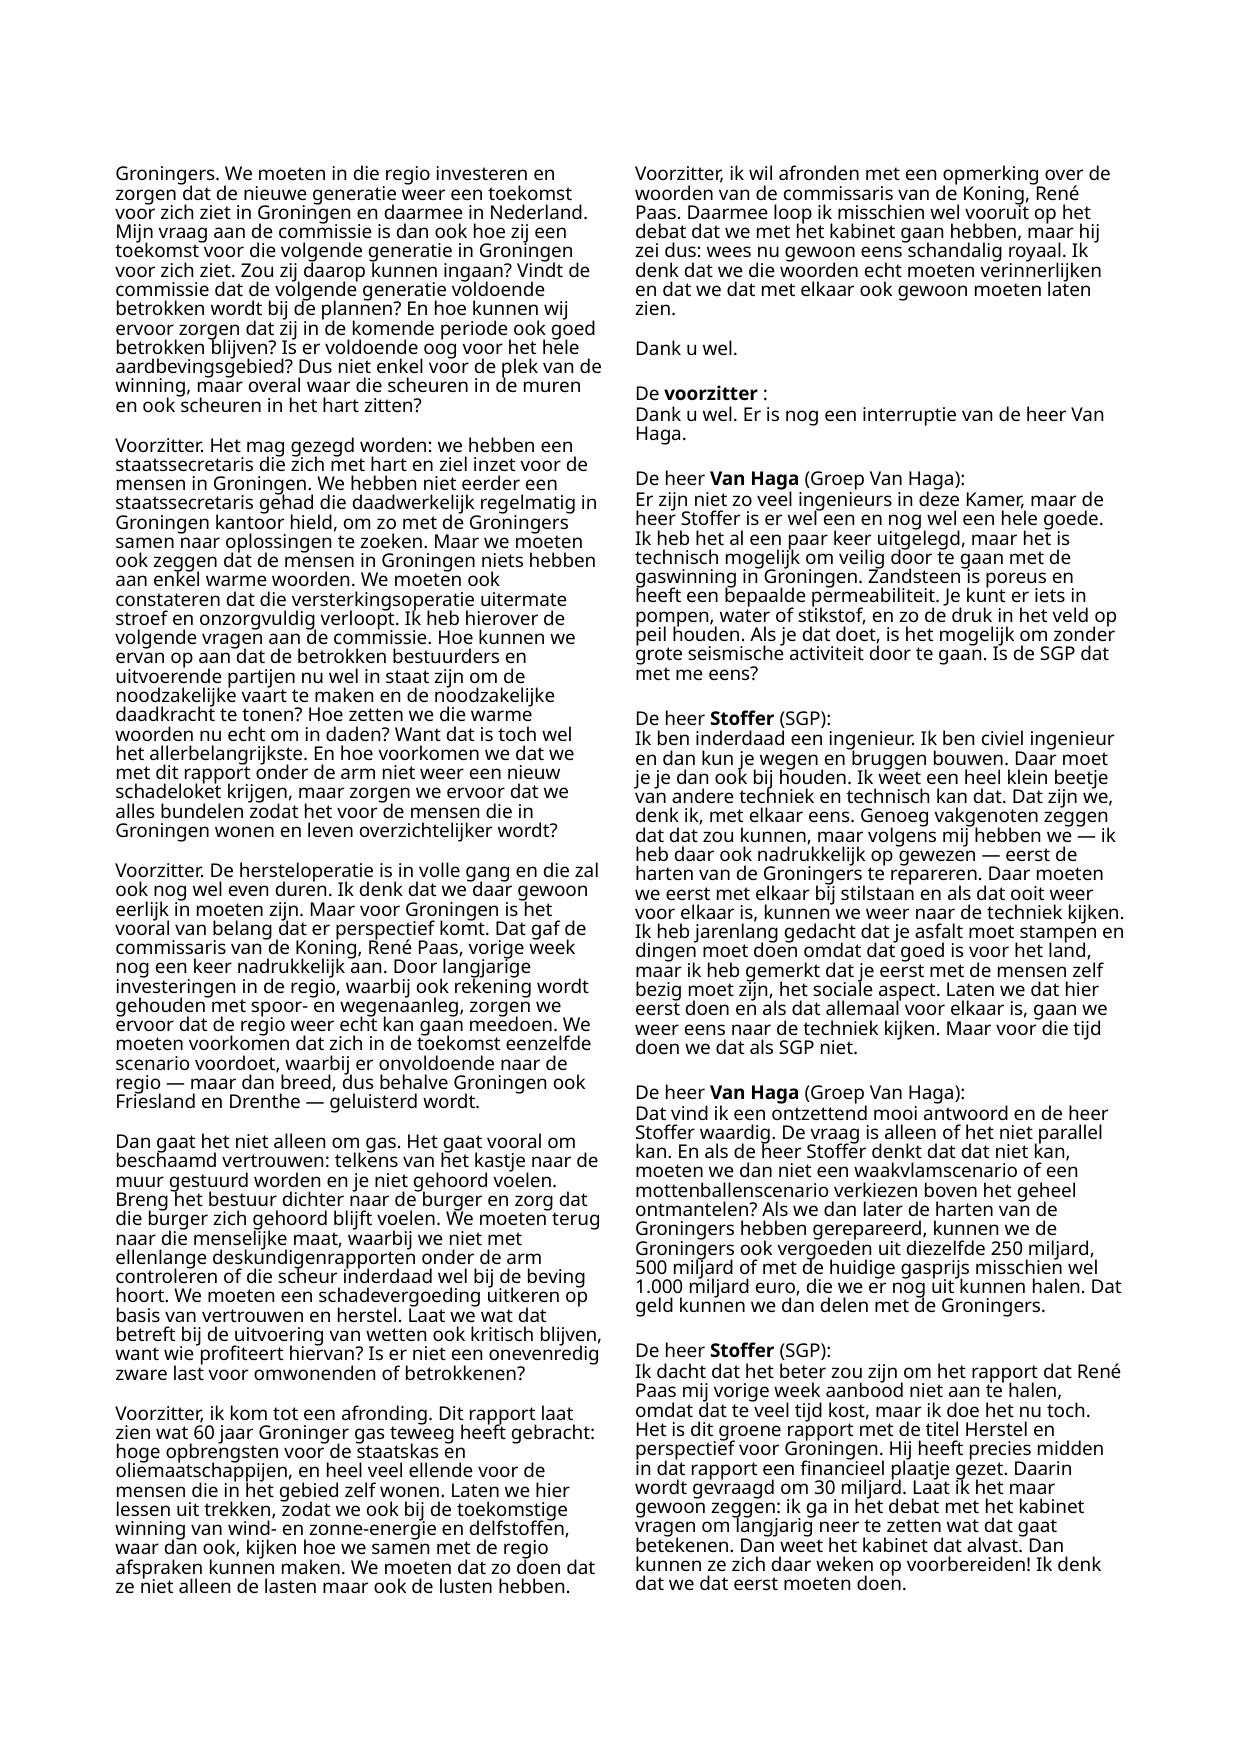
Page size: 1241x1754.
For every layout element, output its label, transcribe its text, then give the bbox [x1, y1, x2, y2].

text De heer Van Haga (Groep Van Haga): [635, 1079, 1125, 1104]
text Ik dacht dat het beter zou zijn om het rapport dat René Paas mij vorige week aanbood niet aan te halen, omdat dat te veel tijd kost, maar ik doe het nu toch. Het is dit groene rapport met de titel Herstel en perspectief voor Groningen. Hij heeft precies midden in dat rapport een financieel plaatje gezet. Daarin wordt gevraagd om 30 miljard. Laat ik het maar gewoon zeggen: ik ga in het debat met het kabinet vragen om langjarig neer te zetten wat dat gaat betekenen. Dan weet het kabinet dat alvast. Dan kunnen ze zich daar weken op voorbereiden! Ik denk dat we dat eerst moeten doen. [635, 1363, 1125, 1594]
text Dank u wel. Er is nog een interruptie van de heer Van Haga. [635, 406, 1125, 444]
text De heer Stoffer (SGP): [635, 1337, 1125, 1363]
text De voorzitter : [635, 380, 1125, 406]
text Dank u wel. [635, 340, 1125, 359]
text De heer Stoffer (SGP): [635, 705, 1125, 730]
text Dan gaat het niet alleen om gas. Het gaat vooral om beschaamd vertrouwen: telkens van het kastje naar de muur gestuurd worden en je niet gehoord voelen. Breng het bestuur dichter naar de burger en zorg dat die burger zich gehoord blijft voelen. We moeten terug naar die menselijke maat, waarbij we niet met ellenlange deskundigenrapporten onder de arm controleren of die scheur inderdaad wel bij de beving hoort. We moeten een schadevergoeding uitkeren op basis van vertrouwen en herstel. Laat we wat dat betreft bij de uitvoering van wetten ook kritisch blijven, want wie profiteert hiervan? Is er niet een onevenredig zware last voor omwonenden of betrokkenen? [115, 1133, 605, 1384]
text Er zijn niet zo veel ingenieurs in deze Kamer, maar de heer Stoffer is er wel een en nog wel een hele goede. Ik heb het al een paar keer uitgelegd, maar het is technisch mogelijk om veilig door te gaan met de gaswinning in Groningen. Zandsteen is poreus en heeft een bepaalde permeabiliteit. Je kunt er iets in pompen, water of stikstof, en zo de druk in het veld op peil houden. Als je dat doet, is het mogelijk om zonder grote seismische activiteit door te gaan. Is de SGP dat met me eens? [635, 491, 1125, 684]
text Voorzitter, ik kom tot een afronding. Dit rapport laat zien wat 60 jaar Groninger gas teweeg heeft gebracht: hoge opbrengsten voor de staatskas en oliemaatschappijen, en heel veel ellende voor de mensen die in het gebied zelf wonen. Laten we hier lessen uit trekken, zodat we ook bij de toekomstige winning van wind- en zonne-energie en delfstoffen, waar dan ook, kijken hoe we samen met de regio afspraken kunnen maken. We moeten dat zo doen dat ze niet alleen de lasten maar ook de lusten hebben. [115, 1404, 605, 1597]
text Ik ben inderdaad een ingenieur. Ik ben civiel ingenieur en dan kun je wegen en bruggen bouwen. Daar moet je je dan ook bij houden. Ik weet een heel klein beetje van andere techniek en technisch kan dat. Dat zijn we, denk ik, met elkaar eens. Genoeg vakgenoten zeggen dat dat zou kunnen, maar volgens mij hebben we — ik heb daar ook nadrukkelijk op gewezen — eerst de harten van de Groningers te repareren. Daar moeten we eerst met elkaar bij stilstaan en als dat ooit weer voor elkaar is, kunnen we weer naar de techniek kijken. Ik heb jarenlang gedacht dat je asfalt moet stampen en dingen moet doen omdat dat goed is voor het land, maar ik heb gemerkt dat je eerst met de mensen zelf bezig moet zijn, het sociale aspect. Laten we dat hier eerst doen en als dat allemaal voor elkaar is, gaan we weer eens naar de techniek kijken. Maar voor die tijd doen we dat als SGP niet. [635, 730, 1125, 1058]
text Groningers. We moeten in die regio investeren en zorgen dat de nieuwe generatie weer een toekomst voor zich ziet in Groningen en daarmee in Nederland. Mijn vraag aan de commissie is dan ook hoe zij een toekomst voor die volgende generatie in Groningen voor zich ziet. Zou zij daarop kunnen ingaan? Vindt de commissie dat de volgende generatie voldoende betrokken wordt bij de plannen? En hoe kunnen wij ervoor zorgen dat zij in de komende periode ook goed betrokken blijven? Is er voldoende oog voor het hele aardbevingsgebied? Dus niet enkel voor de plek van de winning, maar overal waar die scheuren in de muren en ook scheuren in het hart zitten? [115, 165, 605, 416]
text De heer Van Haga (Groep Van Haga): [635, 465, 1125, 491]
text Voorzitter. De hersteloperatie is in volle gang en die zal ook nog wel even duren. Ik denk dat we daar gewoon eerlijk in moeten zijn. Maar voor Groningen is het vooral van belang dat er perspectief komt. Dat gaf de commissaris van de Koning, René Paas, vorige week nog een keer nadrukkelijk aan. Door langjarige investeringen in de regio, waarbij ook rekening wordt gehouden met spoor- en wegenaanleg, zorgen we ervoor dat de regio weer echt kan gaan meedoen. We moeten voorkomen dat zich in de toekomst eenzelfde scenario voordoet, waarbij er onvoldoende naar de regio — maar dan breed, dus behalve Groningen ook Friesland en Drenthe — geluisterd wordt. [115, 862, 605, 1112]
text Voorzitter. Het mag gezegd worden: we hebben een staatssecretaris die zich met hart en ziel inzet voor de mensen in Groningen. We hebben niet eerder een staatssecretaris gehad die daadwerkelijk regelmatig in Groningen kantoor hield, om zo met de Groningers samen naar oplossingen te zoeken. Maar we moeten ook zeggen dat de mensen in Groningen niets hebben aan enkel warme woorden. We moeten ook constateren dat die versterkingsoperatie uitermate stroef en onzorgvuldig verloopt. Ik heb hierover de volgende vragen aan de commissie. Hoe kunnen we ervan op aan dat de betrokken bestuurders en uitvoerende partijen nu wel in staat zijn om de noodzakelijke vaart te maken en de noodzakelijke daadkracht te tonen? Hoe zetten we die warme woorden nu echt om in daden? Want dat is toch wel het allerbelangrijkste. En hoe voorkomen we dat we met dit rapport onder de arm niet weer een nieuw schadeloket krijgen, maar zorgen we ervoor dat we alles bundelen zodat het voor de mensen die in Groningen wonen en leven overzichtelijker wordt? [115, 437, 605, 841]
text Voorzitter, ik wil afronden met een opmerking over de woorden van de commissaris van de Koning, René Paas. Daarmee loop ik misschien wel vooruit op het debat dat we met het kabinet gaan hebben, maar hij zei dus: wees nu gewoon eens schandalig royaal. Ik denk dat we die woorden echt moeten verinnerlijken en dat we dat met elkaar ook gewoon moeten laten zien. [635, 165, 1125, 319]
text Dat vind ik een ontzettend mooi antwoord en de heer Stoffer waardig. De vraag is alleen of het niet parallel kan. En als de heer Stoffer denkt dat dat niet kan, moeten we dan niet een waakvlamscenario of een mottenballenscenario verkiezen boven het geheel ontmantelen? Als we dan later de harten van de Groningers hebben gerepareerd, kunnen we de Groningers ook vergoeden uit diezelfde 250 miljard, 500 miljard of met de huidige gasprijs misschien wel 1.000 miljard euro, die we er nog uit kunnen halen. Dat geld kunnen we dan delen met de Groningers. [635, 1104, 1125, 1317]
